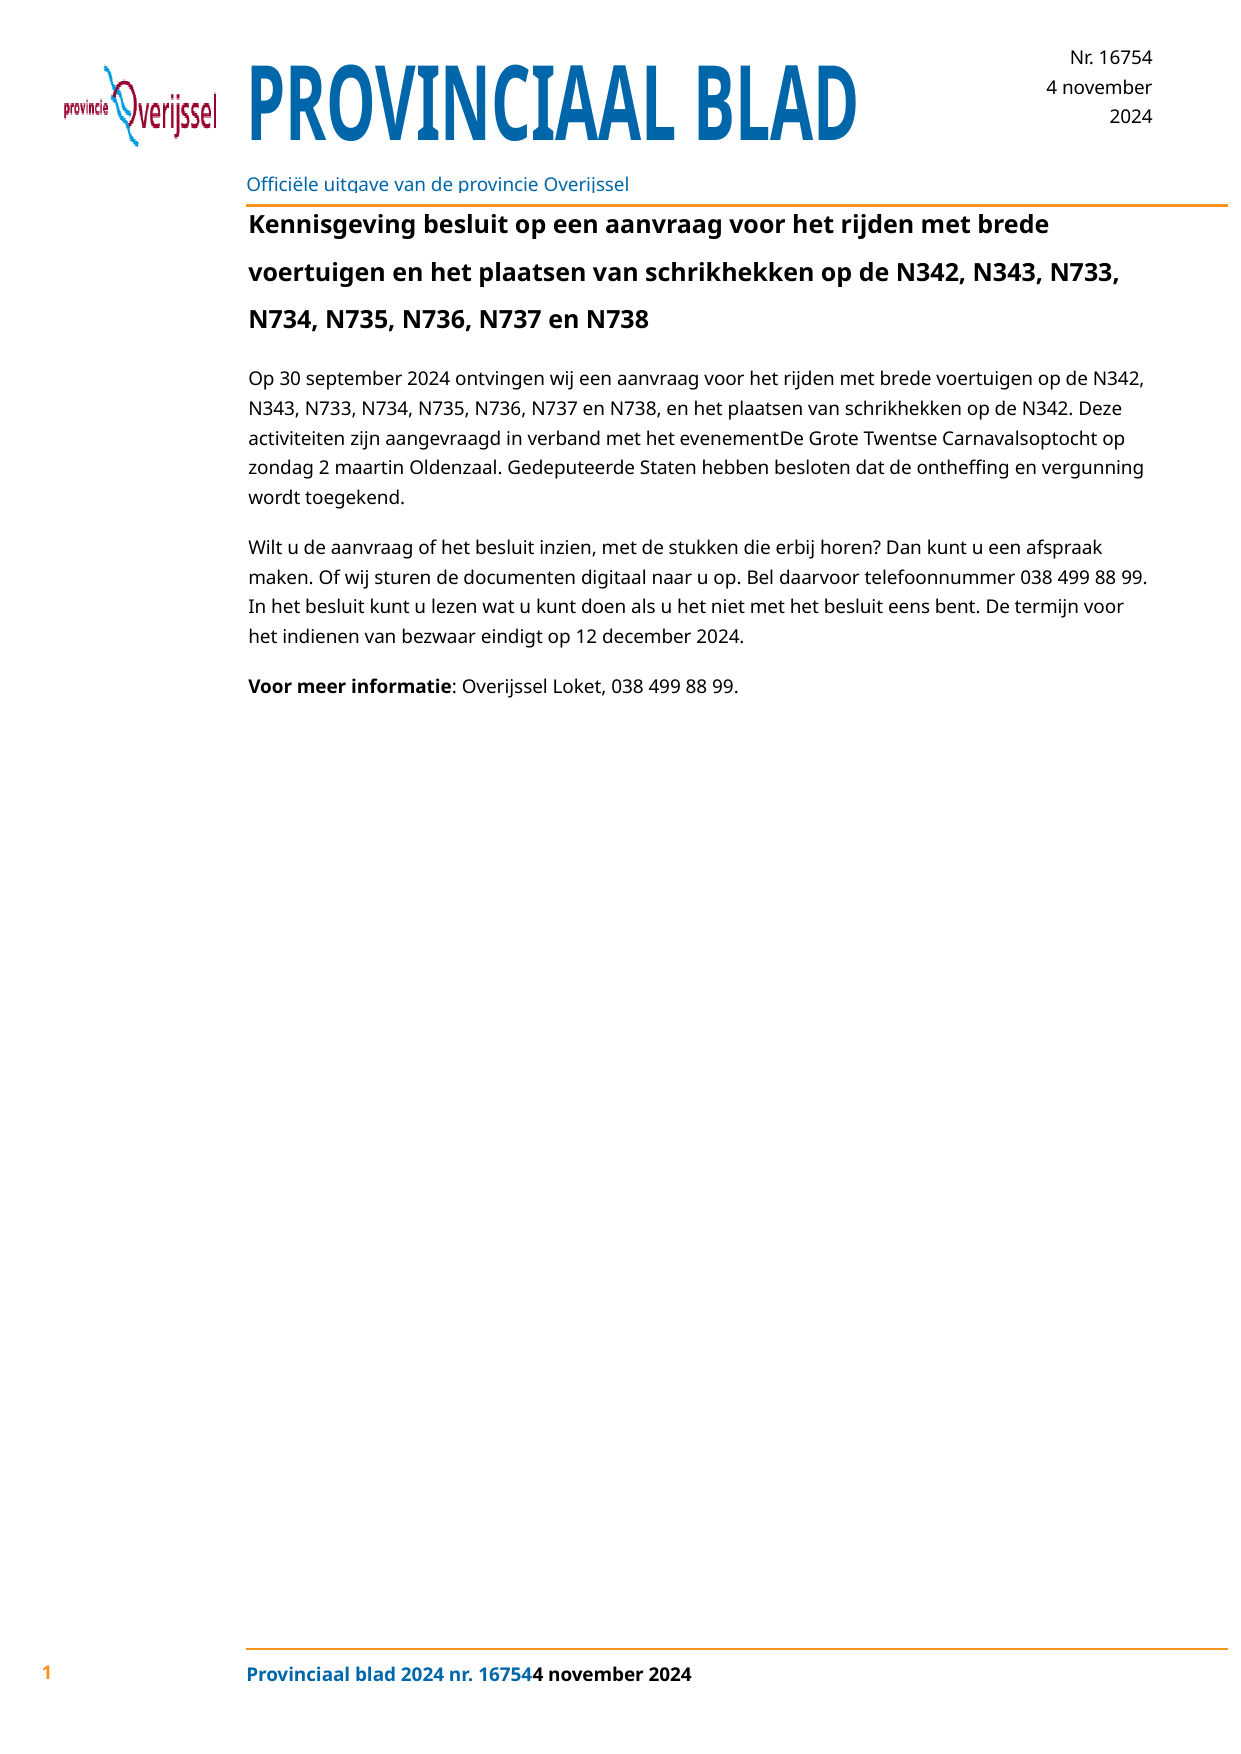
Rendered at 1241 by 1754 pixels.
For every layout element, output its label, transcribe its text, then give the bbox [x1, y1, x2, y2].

text Wilt u de aanvraag of het besluit inzien, met de stukken die erbij horen? Dan kunt u een afspraak maken. Of wij sturen de documenten digitaal naar u op. Bel daarvoor telefoonnummer 038 499 88 99. In het besluit kunt u lezen wat u kunt doen als u het niet met het besluit eens bent. De termijn voor het indienen van bezwaar eindigt op 12 december 2024. [248, 534, 1152, 649]
text Op 30 september 2024 ontvingen wij een aanvraag voor het rijden met brede voertuigen op de N342, N343, N733, N734, N735, N736, N737 en N738, en het plaatsen van schrikhekken op de N342. Deze activiteiten zijn aangevraagd in verband met het evenementDe Grote Twentse Carnavalsoptocht op zondag 2 maartin Oldenzaal. Gedeputeerde Staten hebben besloten dat de ontheffing en vergunning wordt toegekend. [248, 366, 1152, 509]
text Voor meer informatie: Overijssel Loket, 038 499 88 99. [248, 673, 1152, 699]
picture [41, 47, 231, 172]
text Kennisgeving besluit op een aanvraag voor het rijden met brede voertuigen en het plaatsen van schrikhekken op de N342, N343, N733, N734, N735, N736, N737 en N738 [248, 207, 1152, 336]
